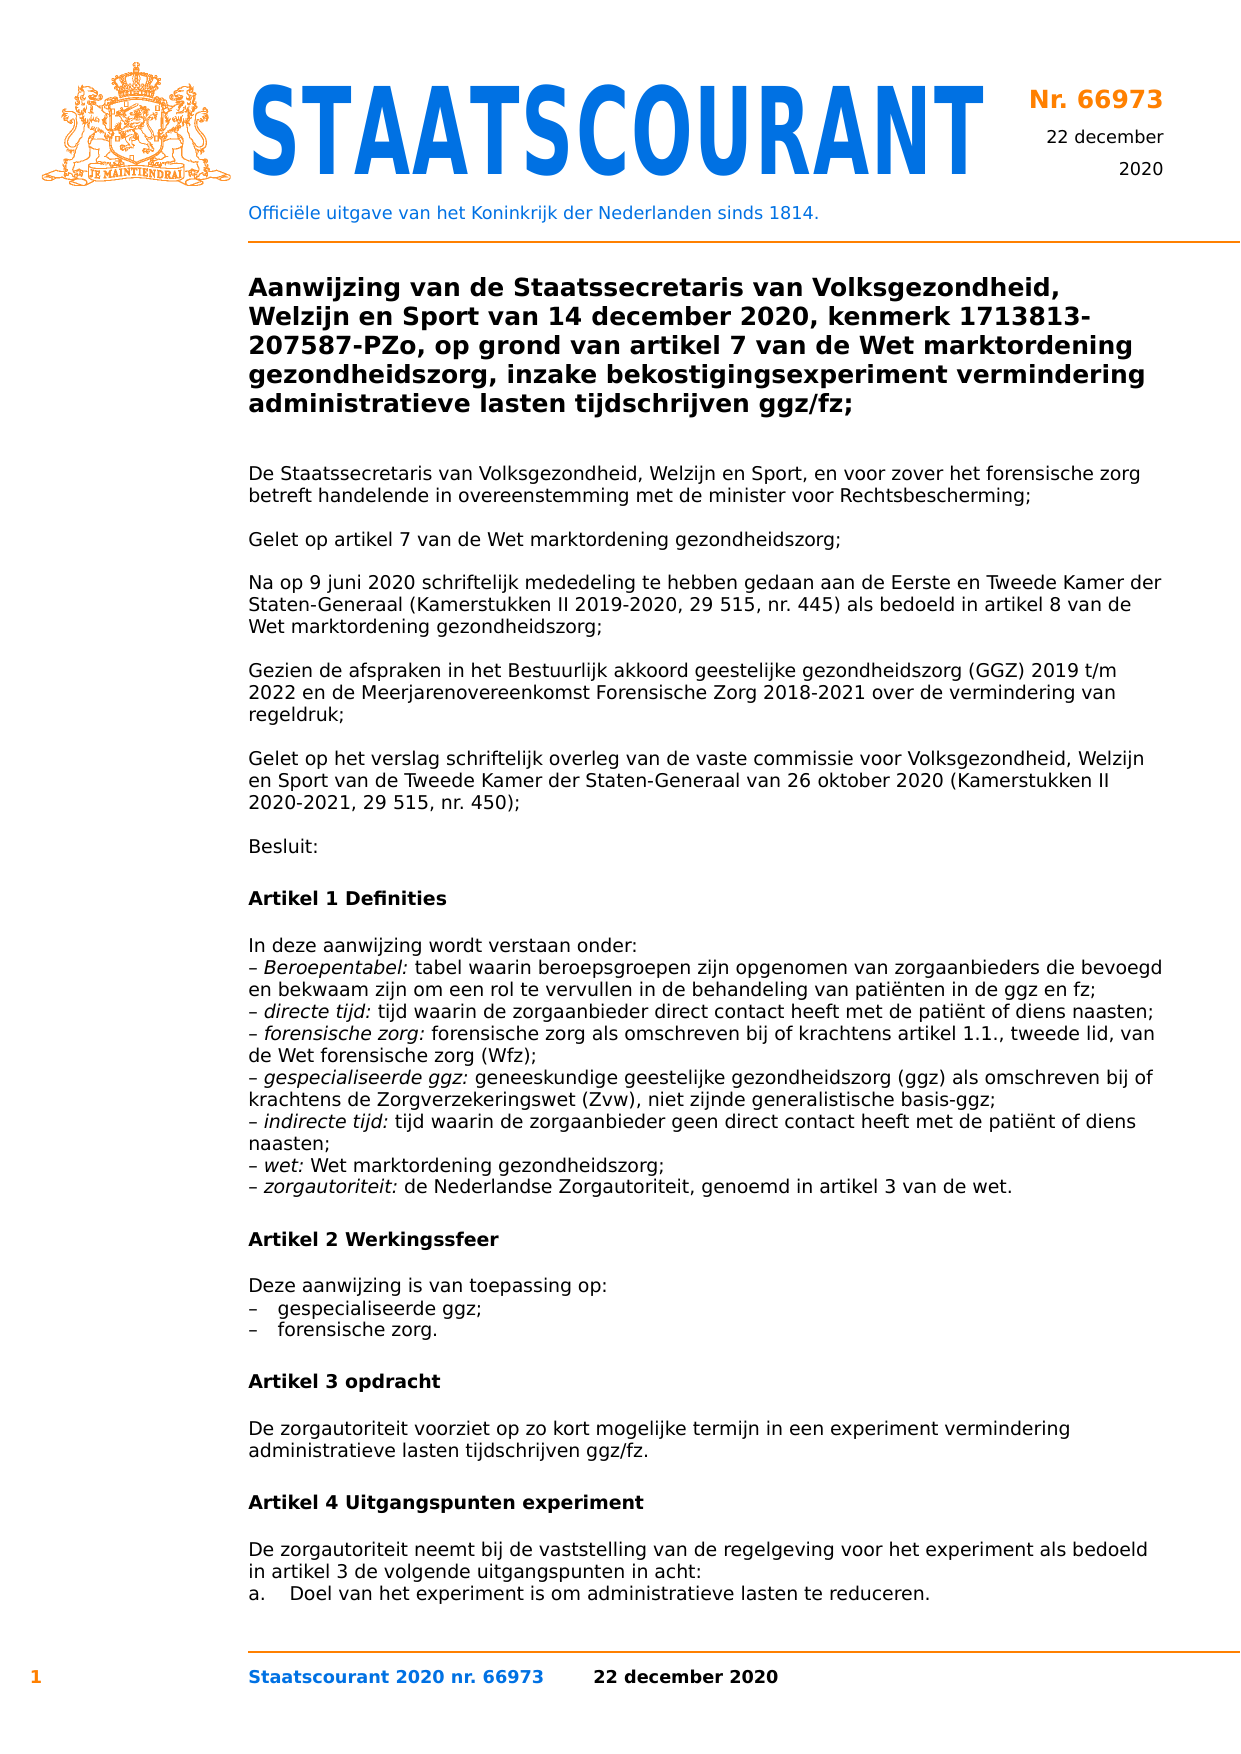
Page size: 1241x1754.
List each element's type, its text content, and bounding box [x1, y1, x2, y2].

text Na op 9 juni 2020 schriftelijk mededeling te hebben gedaan aan de Eerste en Tweede Kamer der Staten-Generaal (Kamerstukken II 2019-2020, 29 515, nr. 445) als bedoeld in artikel 8 van de Wet marktordening gezondheidszorg; [248, 572, 1163, 638]
text Deze aanwijzing is van toepassing op: [248, 1275, 1163, 1297]
text – zorgautoriteit: de Nederlandse Zorgautoriteit, genoemd in artikel 3 van de wet. [248, 1176, 1163, 1198]
table_cell 22 december [998, 121, 1240, 153]
text – gespecialiseerde ggz; [248, 1297, 1163, 1319]
text Besluit: [248, 836, 1163, 858]
text – gespecialiseerde ggz: geneeskundige geestelijke gezondheidszorg (ggz) als omschreven bij of krachtens de Zorgverzekeringswet (Zvw), niet zijnde generalistische basis-ggz; [248, 1067, 1163, 1111]
text Gelet op het verslag schriftelijk overleg van de vaste commissie voor Volksgezondheid, Welzijn en Sport van de Tweede Kamer der Staten-Generaal van 26 oktober 2020 (Kamerstukken II 2020-2021, 29 515, nr. 450); [248, 748, 1163, 814]
text In deze aanwijzing wordt verstaan onder: [248, 935, 1163, 957]
text – Beroepentabel: tabel waarin beroepsgroepen zijn opgenomen van zorgaanbieders die bevoegd en bekwaam zijn om een rol te vervullen in de behandeling van patiënten in de ggz en fz; [248, 957, 1163, 1001]
text – forensische zorg: forensische zorg als omschreven bij of krachtens artikel 1.1., tweede lid, van de Wet forensische zorg (Wfz); [248, 1023, 1163, 1067]
table_header [25, 62, 248, 241]
table_header Nr. 66973 [998, 62, 1240, 121]
text Gelet op artikel 7 van de Wet marktordening gezondheidszorg; [248, 528, 1163, 550]
table_cell Officiële uitgave van het Koninkrijk der Nederlanden sinds 1814. [248, 203, 1240, 241]
text a. Doel van het experiment is om administratieve lasten te reduceren. [248, 1583, 1163, 1605]
subtitle Artikel 3 opdracht [248, 1371, 1163, 1393]
text – wet: Wet marktordening gezondheidszorg; [248, 1154, 1163, 1176]
subtitle Aanwijzing van de Staatssecretaris van Volksgezondheid, Welzijn en Sport van 14 december 2020, kenmerk 1713813-207587-PZo, op grond van artikel 7 van de Wet marktordening gezondheidszorg, inzake bekostigingsexperiment vermindering administratieve lasten tijdschrijven ggz/fz; [248, 273, 1163, 419]
text – forensische zorg. [248, 1319, 1163, 1341]
text – directe tijd: tijd waarin de zorgaanbieder direct contact heeft met de patiënt of diens naasten; [248, 1001, 1163, 1023]
text Gezien de afspraken in het Bestuurlijk akkoord geestelijke gezondheidszorg (GGZ) 2019 t/m 2022 en de Meerjarenovereenkomst Forensische Zorg 2018-2021 over de vermindering van regeldruk; [248, 660, 1163, 726]
table_header STAATSCOURANT [248, 62, 998, 203]
text – indirecte tijd: tijd waarin de zorgaanbieder geen direct contact heeft met de patiënt of diens naasten; [248, 1111, 1163, 1154]
subtitle Artikel 2 Werkingssfeer [248, 1228, 1163, 1250]
text De zorgautoriteit voorziet op zo kort mogelijke termijn in een experiment vermindering administratieve lasten tijdschrijven ggz/fz. [248, 1418, 1163, 1462]
text De Staatssecretaris van Volksgezondheid, Welzijn en Sport, en voor zover het forensische zorg betreft handelende in overeenstemming met de minister voor Rechtsbescherming; [248, 463, 1163, 507]
table_cell 2020 [998, 153, 1240, 203]
picture [41, 62, 231, 186]
subtitle Artikel 1 Definities [248, 888, 1163, 910]
subtitle Artikel 4 Uitgangspunten experiment [248, 1492, 1163, 1514]
text De zorgautoriteit neemt bij de vaststelling van de regelgeving voor het experiment als bedoeld in artikel 3 de volgende uitgangspunten in acht: [248, 1539, 1163, 1583]
